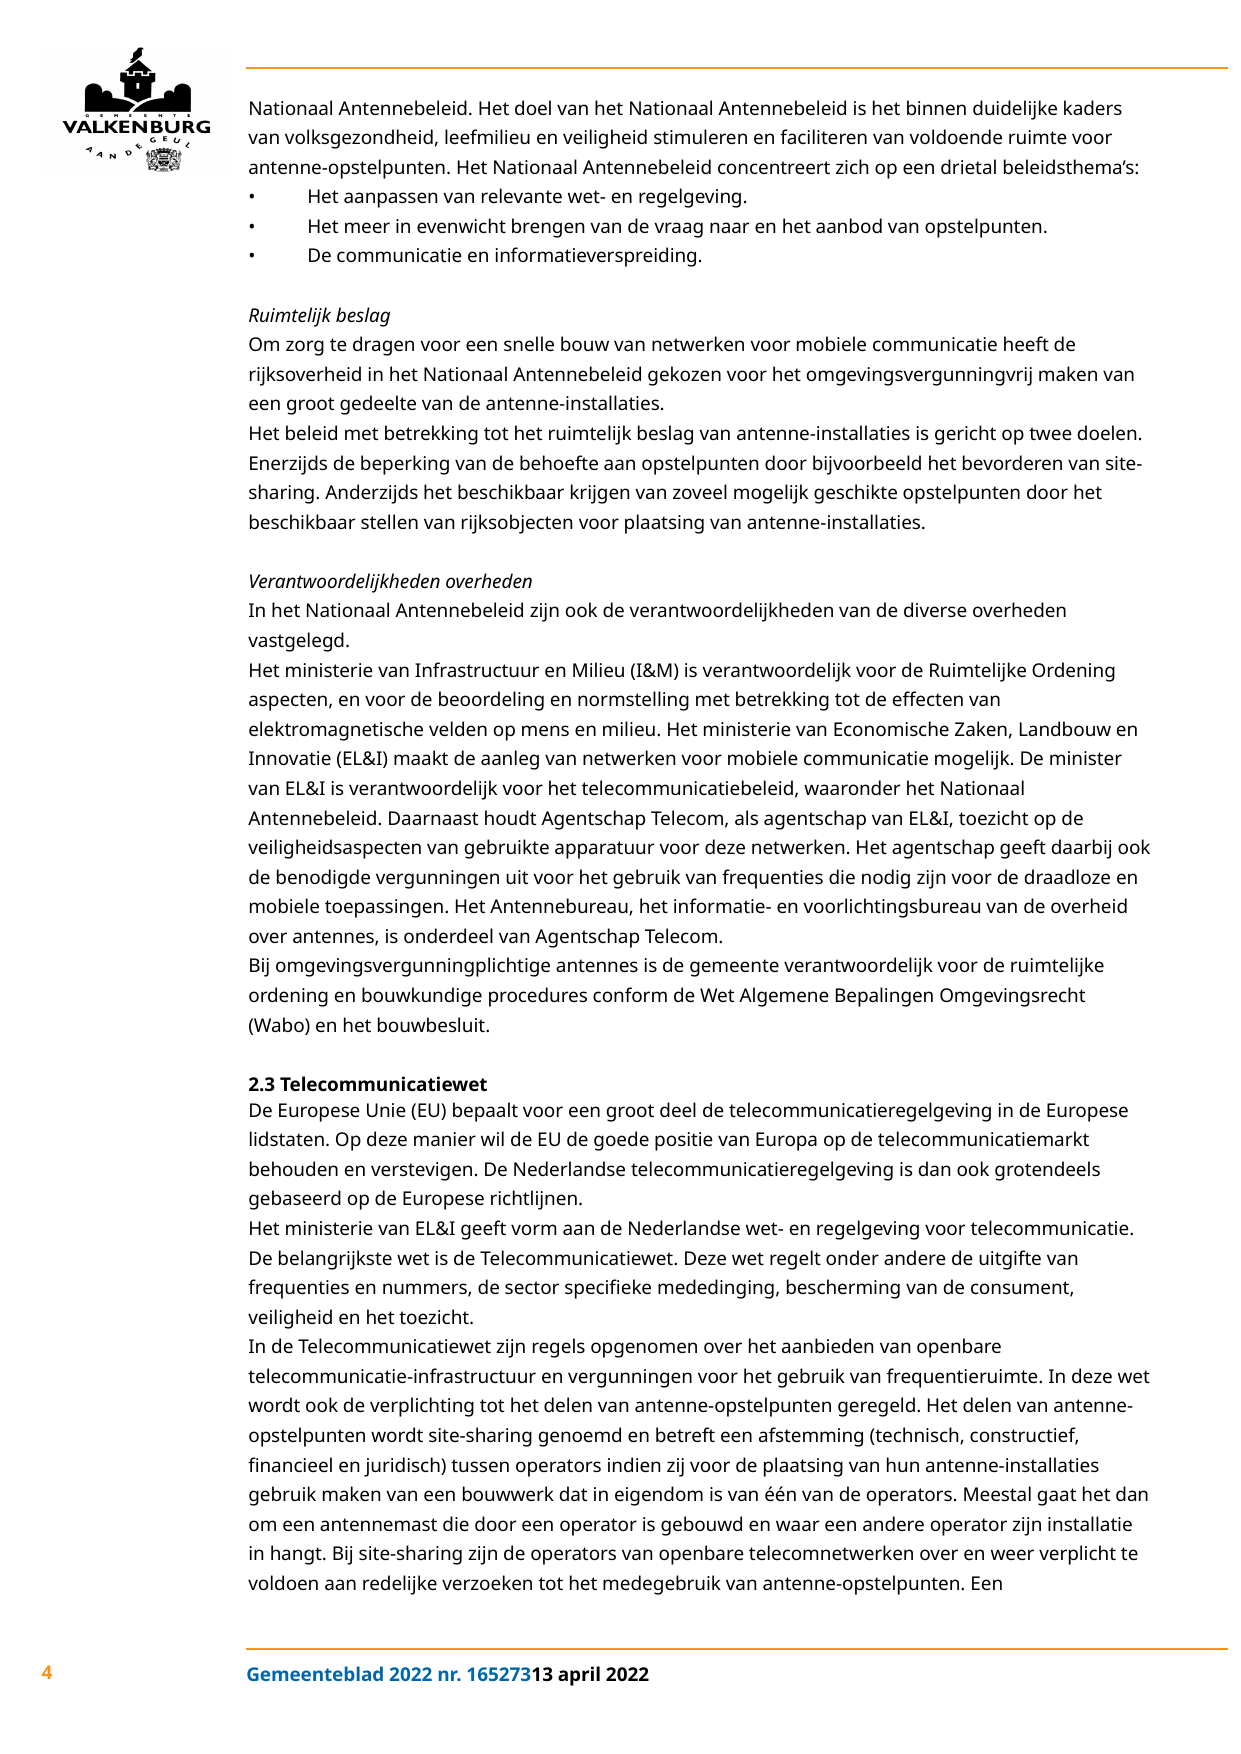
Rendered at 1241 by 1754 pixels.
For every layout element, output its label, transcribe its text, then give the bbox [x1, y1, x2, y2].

list De communicatie en informatieverspreiding. [248, 243, 1152, 268]
text Verantwoordelijkheden overheden [248, 568, 1152, 594]
text Ruimtelijk beslag [248, 302, 1152, 328]
list Het aanpassen van relevante wet- en regelgeving. [248, 183, 1152, 209]
list Het meer in evenwicht brengen van de vraag naar en het aanbod van opstelpunten. [248, 213, 1152, 239]
text Bij omgevingsvergunningplichtige antennes is de gemeente verantwoordelijk voor de ruimtelijke ordening en bouwkundige procedures conform de Wet Algemene Bepalingen Omgevingsrecht (Wabo) en het bouwbesluit. [248, 953, 1152, 1038]
text Het beleid met betrekking tot het ruimtelijk beslag van antenne-installaties is gericht op twee doelen. Enerzijds de beperking van de behoefte aan opstelpunten door bijvoorbeeld het bevorderen van site-sharing. Anderzijds het beschikbaar krijgen van zoveel mogelijk geschikte opstelpunten door het beschikbaar stellen van rijksobjecten voor plaatsing van antenne-installaties. [248, 420, 1152, 535]
text Het ministerie van EL&I geeft vorm aan de Nederlandse wet- en regelgeving voor telecommunicatie. De belangrijkste wet is de Telecommunicatiewet. Deze wet regelt onder andere de uitgifte van frequenties en nummers, de sector specifieke mededinging, bescherming van de consument, veiligheid en het toezicht. [248, 1215, 1152, 1329]
text In de Telecommunicatiewet zijn regels opgenomen over het aanbieden van openbare telecommunicatie-infrastructuur en vergunningen voor het gebruik van frequentieruimte. In deze wet wordt ook de verplichting tot het delen van antenne-opstelpunten geregeld. Het delen van antenne-opstelpunten wordt site-sharing genoemd en betreft een afstemming (technisch, constructief, financieel en juridisch) tussen operators indien zij voor de plaatsing van hun antenne-installaties gebruik maken van een bouwwerk dat in eigendom is van één van de operators. Meestal gaat het dan om een antennemast die door een operator is gebouwd en waar een andere operator zijn installatie in hangt. Bij site-sharing zijn de operators van openbare telecomnetwerken over en weer verplicht te voldoen aan redelijke verzoeken tot het medegebruik van antenne-opstelpunten. Een [248, 1333, 1152, 1596]
text De Europese Unie (EU) bepaalt voor een groot deel de telecommunicatieregelgeving in de Europese lidstaten. Op deze manier wil de EU de goede positie van Europa op de telecommunicatiemarkt behouden en verstevigen. De Nederlandse telecommunicatieregelgeving is dan ook grotendeels gebaseerd op de Europese richtlijnen. [248, 1097, 1152, 1211]
text Nationaal Antennebeleid. Het doel van het Nationaal Antennebeleid is het binnen duidelijke kaders van volksgezondheid, leefmilieu en veiligheid stimuleren en faciliteren van voldoende ruimte voor antenne-opstelpunten. Het Nationaal Antennebeleid concentreert zich op een drietal beleidsthema’s: [248, 95, 1152, 180]
text In het Nationaal Antennebeleid zijn ook de verantwoordelijkheden van de diverse overheden vastgelegd. [248, 598, 1152, 653]
text Om zorg te dragen voor een snelle bouw van netwerken voor mobiele communicatie heeft de rijksoverheid in het Nationaal Antennebeleid gekozen voor het omgevingsvergunningvrij maken van een groot gedeelte van de antenne-installaties. [248, 331, 1152, 416]
text Het ministerie van Infrastructuur en Milieu (I&M) is verantwoordelijk voor de Ruimtelijke Ordening aspecten, en voor de beoordeling en normstelling met betrekking tot de effecten van elektromagnetische velden op mens en milieu. Het ministerie van Economische Zaken, Landbouw en Innovatie (EL&I) maakt de aanleg van netwerken voor mobiele communicatie mogelijk. De minister van EL&I is verantwoordelijk voor het telecommunicatiebeleid, waaronder het Nationaal Antennebeleid. Daarnaast houdt Agentschap Telecom, als agentschap van EL&I, toezicht op de veiligheidsaspecten van gebruikte apparatuur voor deze netwerken. Het agentschap geeft daarbij ook de benodigde vergunningen uit voor het gebruik van frequenties die nodig zijn voor de draadloze en mobiele toepassingen. Het Antennebureau, het informatie- en voorlichtingsbureau van de overheid over antennes, is onderdeel van Agentschap Telecom. [248, 657, 1152, 949]
text 2.3 Telecommunicatiewet [248, 1071, 1152, 1097]
picture [41, 47, 231, 172]
